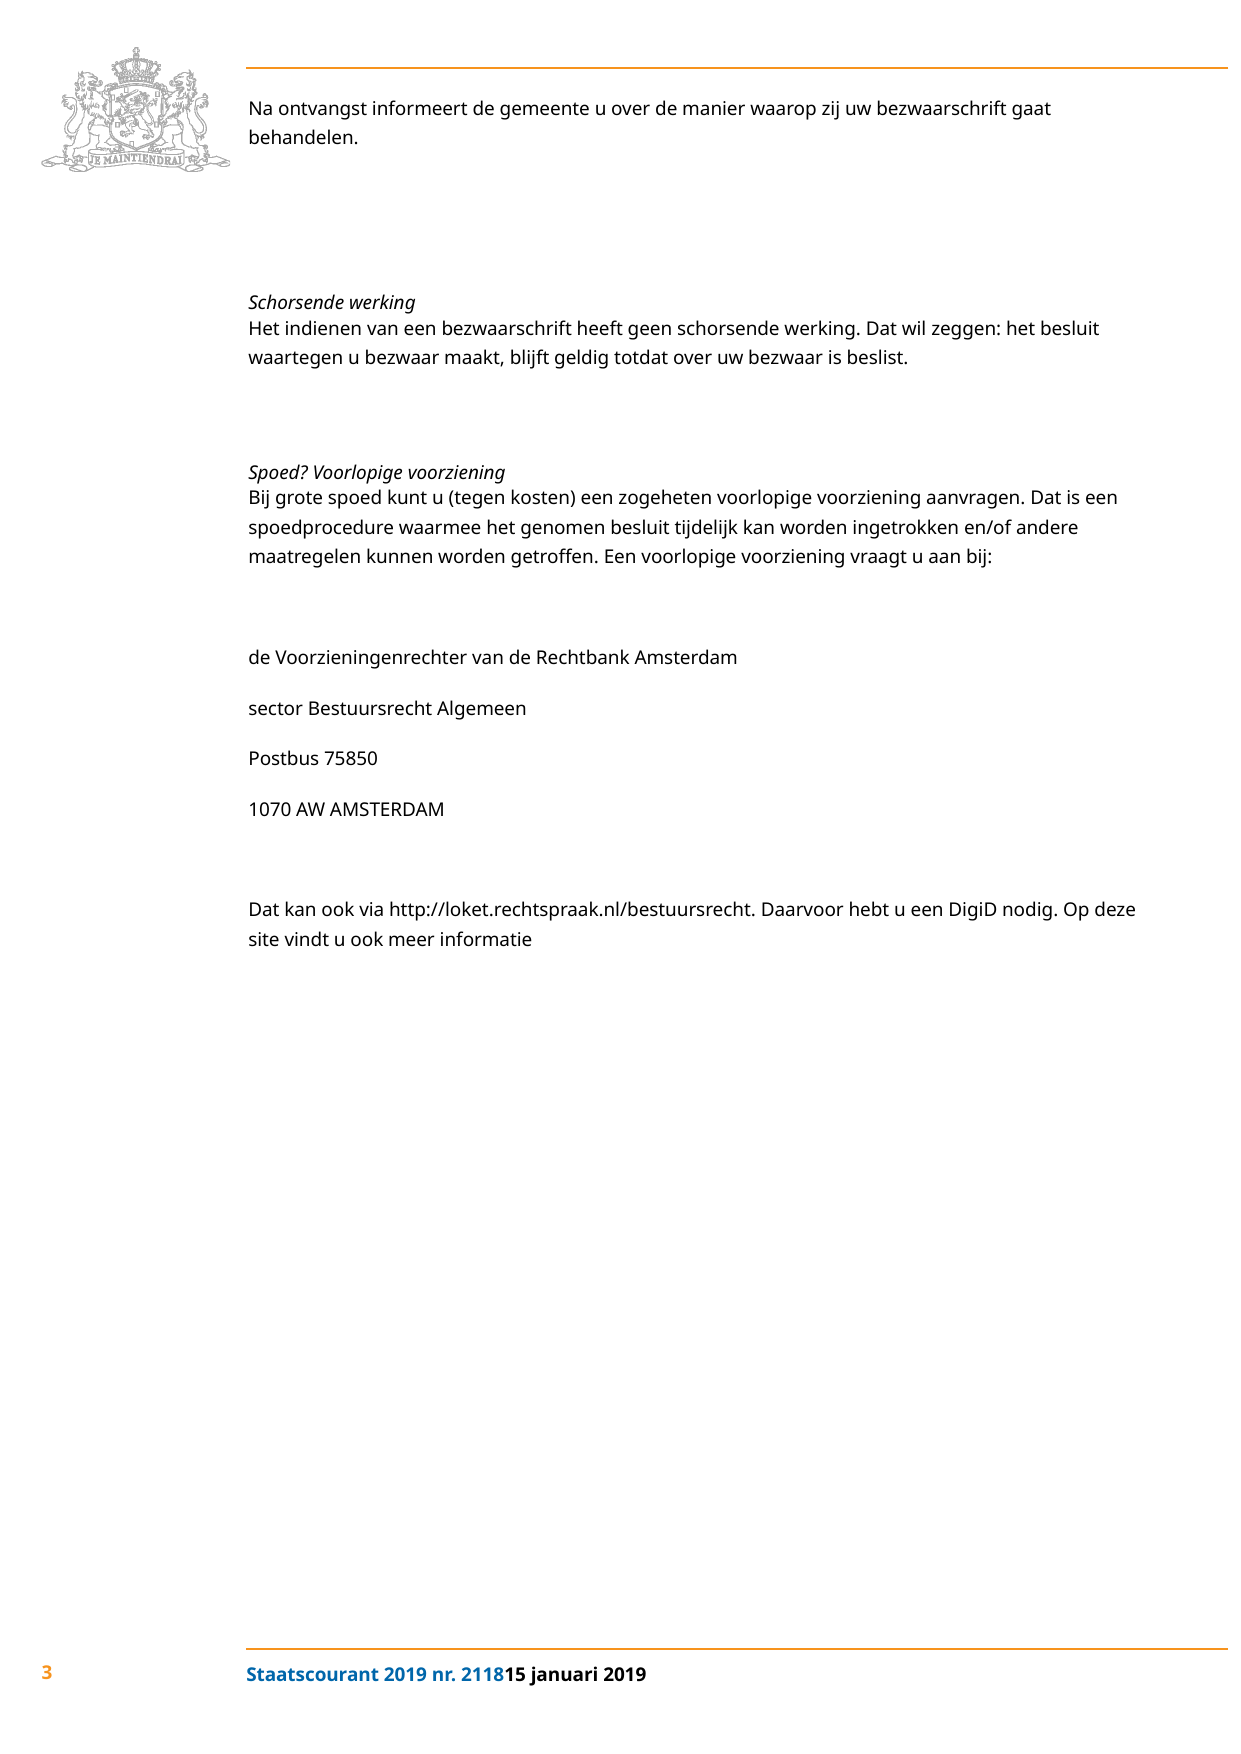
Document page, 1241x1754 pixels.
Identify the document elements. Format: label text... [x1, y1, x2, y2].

text Postbus 75850 [248, 745, 1152, 771]
text de Voorzieningenrechter van de Rechtbank Amsterdam [248, 644, 1152, 670]
text Schorsende werking [248, 289, 1152, 315]
text Na ontvangst informeert de gemeente u over de manier waarop zij uw bezwaarschrift gaat behandelen. [248, 95, 1152, 150]
text sector Bestuursrecht Algemeen [248, 695, 1152, 721]
text Dat kan ook via http://loket.rechtspraak.nl/bestuursrecht. Daarvoor hebt u een DigiD nodig. Op deze site vindt u ook meer informatie [248, 897, 1152, 952]
picture [41, 47, 231, 172]
text Het indienen van een bezwaarschrift heeft geen schorsende werking. Dat wil zeggen: het besluit waartegen u bezwaar maakt, blijft geldig totdat over uw bezwaar is beslist. [248, 315, 1152, 370]
text Spoed? Voorlopige voorziening [248, 459, 1152, 484]
text Bij grote spoed kunt u (tegen kosten) een zogeheten voorlopige voorziening aanvragen. Dat is een spoedprocedure waarmee het genomen besluit tijdelijk kan worden ingetrokken en/of andere maatregelen kunnen worden getroffen. Een voorlopige voorziening vraagt u aan bij: [248, 484, 1152, 569]
text 1070 AW AMSTERDAM [248, 796, 1152, 822]
